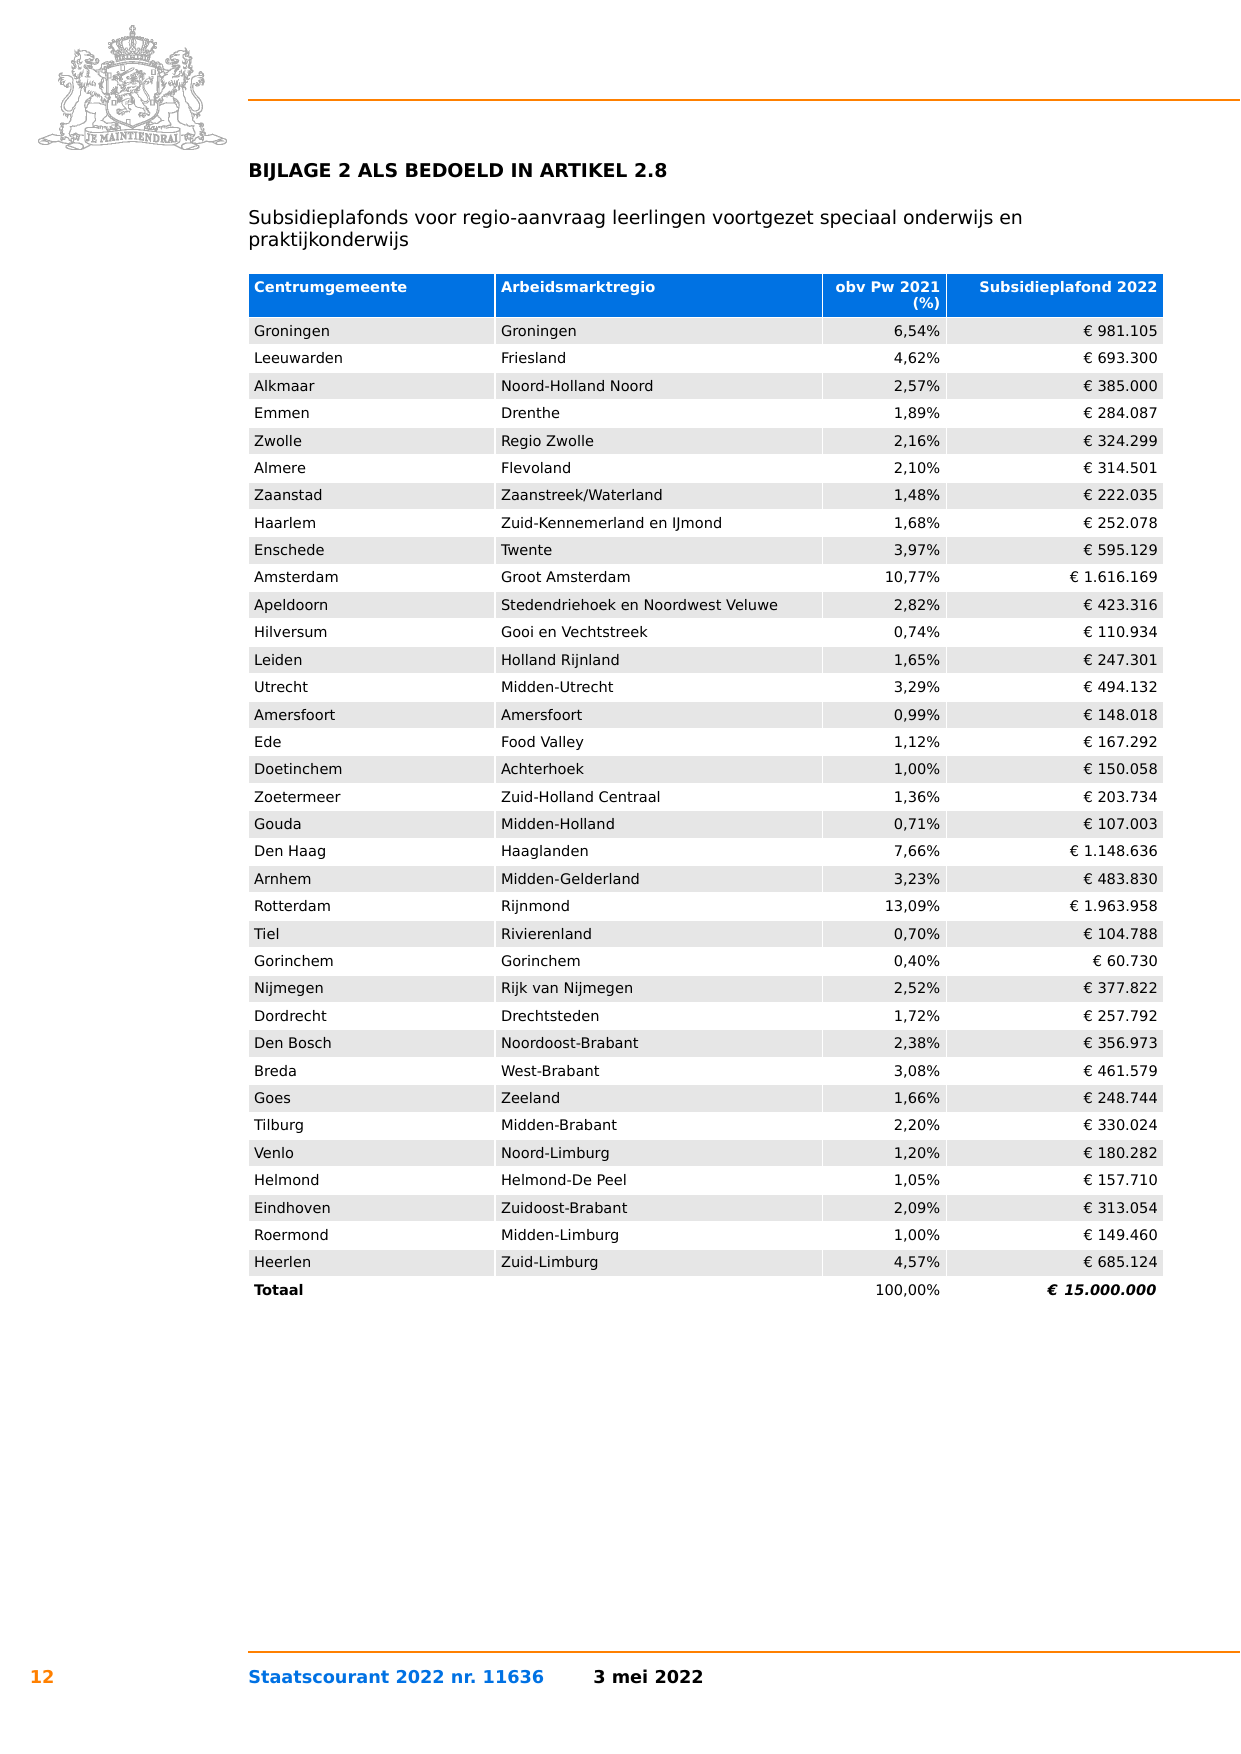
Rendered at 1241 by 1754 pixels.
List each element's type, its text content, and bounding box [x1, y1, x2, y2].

table_cell Holland Rijnland [496, 647, 822, 673]
table_cell 2,52% [823, 976, 946, 1002]
table_cell 0,99% [823, 702, 946, 728]
table_cell € 150.058 [947, 756, 1163, 783]
table_cell 3,23% [823, 866, 946, 892]
table_cell Dordrecht [249, 1003, 494, 1029]
table_cell € 330.024 [947, 1113, 1163, 1139]
table_cell € 257.792 [947, 1003, 1163, 1029]
table_cell Totaal [249, 1277, 494, 1303]
table_cell Gorinchem [496, 948, 822, 974]
table_cell Leeuwarden [249, 346, 494, 372]
table_cell Groot Amsterdam [496, 565, 822, 591]
table_cell Heerlen [249, 1250, 494, 1276]
table_cell 10,77% [823, 565, 946, 591]
table_cell 2,20% [823, 1113, 946, 1139]
table_cell € 157.710 [947, 1168, 1163, 1194]
table_cell Amersfoort [249, 702, 494, 728]
table_cell Almere [249, 455, 494, 481]
table_header Subsidieplafond 2022 [947, 274, 1163, 317]
table_cell Venlo [249, 1140, 494, 1166]
table_cell Alkmaar [249, 373, 494, 399]
table_cell Midden-Brabant [496, 1113, 822, 1139]
table_cell € 180.282 [947, 1140, 1163, 1166]
table_cell Apeldoorn [249, 592, 494, 618]
table_cell € 385.000 [947, 373, 1163, 399]
table_cell € 203.734 [947, 784, 1163, 810]
table_cell 2,10% [823, 455, 946, 481]
text Subsidieplafonds voor regio-aanvraag leerlingen voortgezet speciaal onderwijs en praktijkonderwijs [248, 207, 1163, 251]
table_cell € 377.822 [947, 976, 1163, 1002]
table_cell Nijmegen [249, 976, 494, 1002]
table_cell 0,40% [823, 948, 946, 974]
table_cell 2,57% [823, 373, 946, 399]
table_cell Gooi en Vechtstreek [496, 620, 822, 646]
table_cell Midden-Holland [496, 811, 822, 838]
table_cell Zuid-Holland Centraal [496, 784, 822, 810]
table_cell Drenthe [496, 400, 822, 427]
table_cell West-Brabant [496, 1058, 822, 1084]
table_cell Haarlem [249, 510, 494, 536]
table_cell Zuidoost-Brabant [496, 1195, 822, 1221]
table_cell € 222.035 [947, 483, 1163, 509]
table_cell Utrecht [249, 674, 494, 701]
table_cell € 595.129 [947, 537, 1163, 564]
table_cell 1,65% [823, 647, 946, 673]
table_cell € 1.963.958 [947, 894, 1163, 920]
table_cell € 483.830 [947, 866, 1163, 892]
table_cell Helmond [249, 1168, 494, 1194]
table_cell 13,09% [823, 894, 946, 920]
table_cell € 461.579 [947, 1058, 1163, 1084]
table_cell € 167.292 [947, 729, 1163, 755]
table_cell € 148.018 [947, 702, 1163, 728]
table_cell 1,00% [823, 756, 946, 783]
table_cell € 110.934 [947, 620, 1163, 646]
table_cell Den Bosch [249, 1030, 494, 1057]
table_cell € 693.300 [947, 346, 1163, 372]
table_cell Flevoland [496, 455, 822, 481]
table_cell € 324.299 [947, 428, 1163, 454]
table_cell € 313.054 [947, 1195, 1163, 1221]
table_cell € 107.003 [947, 811, 1163, 838]
subtitle BIJLAGE 2 ALS BEDOELD IN ARTIKEL 2.8 [248, 160, 1163, 182]
table_cell Emmen [249, 400, 494, 427]
table_cell Amsterdam [249, 565, 494, 591]
table_cell € 247.301 [947, 647, 1163, 673]
table_cell € 1.148.636 [947, 839, 1163, 865]
table_cell 100,00% [823, 1277, 946, 1303]
table_cell Stedendriehoek en Noordwest Veluwe [496, 592, 822, 618]
table_cell Zaanstreek/Waterland [496, 483, 822, 509]
table_cell Rotterdam [249, 894, 494, 920]
table_cell Twente [496, 537, 822, 564]
table_cell Zoetermeer [249, 784, 494, 810]
table_cell Friesland [496, 346, 822, 372]
table_cell Doetinchem [249, 756, 494, 783]
table_cell 1,66% [823, 1085, 946, 1112]
table_cell Ede [249, 729, 494, 755]
table_cell 1,89% [823, 400, 946, 427]
table_cell € 284.087 [947, 400, 1163, 427]
table_cell 1,72% [823, 1003, 946, 1029]
picture [38, 25, 227, 150]
table_cell € 356.973 [947, 1030, 1163, 1057]
table_cell 0,70% [823, 921, 946, 947]
table_cell Noordoost-Brabant [496, 1030, 822, 1057]
table_header obv Pw 2021 (%) [823, 274, 946, 317]
table_cell 3,08% [823, 1058, 946, 1084]
table_cell 1,36% [823, 784, 946, 810]
table_cell [496, 1277, 822, 1303]
table_cell 2,38% [823, 1030, 946, 1057]
table_cell € 248.744 [947, 1085, 1163, 1112]
table_cell Midden-Utrecht [496, 674, 822, 701]
table_cell 2,09% [823, 1195, 946, 1221]
table_header Arbeidsmarktregio [496, 274, 822, 317]
table_cell € 15.000.000 [947, 1277, 1163, 1303]
table_cell € 60.730 [947, 948, 1163, 974]
table_cell Noord-Limburg [496, 1140, 822, 1166]
table_cell Eindhoven [249, 1195, 494, 1221]
table_cell Amersfoort [496, 702, 822, 728]
table_cell 4,62% [823, 346, 946, 372]
table_cell 0,71% [823, 811, 946, 838]
table_cell € 494.132 [947, 674, 1163, 701]
table_cell Hilversum [249, 620, 494, 646]
table_cell Gouda [249, 811, 494, 838]
table_cell Regio Zwolle [496, 428, 822, 454]
table_cell 6,54% [823, 318, 946, 344]
table_cell Groningen [249, 318, 494, 344]
table_cell Drechtsteden [496, 1003, 822, 1029]
table_header Centrumgemeente [249, 274, 494, 317]
table_cell € 981.105 [947, 318, 1163, 344]
table_cell 3,29% [823, 674, 946, 701]
table_cell Tilburg [249, 1113, 494, 1139]
table_cell Rijk van Nijmegen [496, 976, 822, 1002]
table_cell Enschede [249, 537, 494, 564]
table_cell Goes [249, 1085, 494, 1112]
table_cell 1,20% [823, 1140, 946, 1166]
table_cell Tiel [249, 921, 494, 947]
table_cell Rivierenland [496, 921, 822, 947]
table_cell Zwolle [249, 428, 494, 454]
table_cell Zuid-Limburg [496, 1250, 822, 1276]
table_cell 1,12% [823, 729, 946, 755]
table_cell Noord-Holland Noord [496, 373, 822, 399]
table_cell Leiden [249, 647, 494, 673]
table_cell 2,16% [823, 428, 946, 454]
table_cell € 1.616.169 [947, 565, 1163, 591]
table_cell € 252.078 [947, 510, 1163, 536]
table_cell Groningen [496, 318, 822, 344]
table_cell Midden-Limburg [496, 1222, 822, 1248]
table_cell € 149.460 [947, 1222, 1163, 1248]
table_cell 1,48% [823, 483, 946, 509]
table_cell Achterhoek [496, 756, 822, 783]
table_cell Zuid-Kennemerland en IJmond [496, 510, 822, 536]
table_cell € 685.124 [947, 1250, 1163, 1276]
table_cell 2,82% [823, 592, 946, 618]
table_cell Food Valley [496, 729, 822, 755]
table_cell Zaanstad [249, 483, 494, 509]
table_cell Midden-Gelderland [496, 866, 822, 892]
table_cell Den Haag [249, 839, 494, 865]
table_cell Helmond-De Peel [496, 1168, 822, 1194]
table_cell Rijnmond [496, 894, 822, 920]
table_cell 1,05% [823, 1168, 946, 1194]
table_cell € 314.501 [947, 455, 1163, 481]
table_cell Zeeland [496, 1085, 822, 1112]
table_cell 4,57% [823, 1250, 946, 1276]
table_cell € 423.316 [947, 592, 1163, 618]
table_cell 1,68% [823, 510, 946, 536]
table_cell Breda [249, 1058, 494, 1084]
table_cell 7,66% [823, 839, 946, 865]
table_cell 3,97% [823, 537, 946, 564]
table_cell € 104.788 [947, 921, 1163, 947]
table_cell Haaglanden [496, 839, 822, 865]
table_cell 1,00% [823, 1222, 946, 1248]
table_cell Gorinchem [249, 948, 494, 974]
table_cell Arnhem [249, 866, 494, 892]
table_cell 0,74% [823, 620, 946, 646]
table_cell Roermond [249, 1222, 494, 1248]
